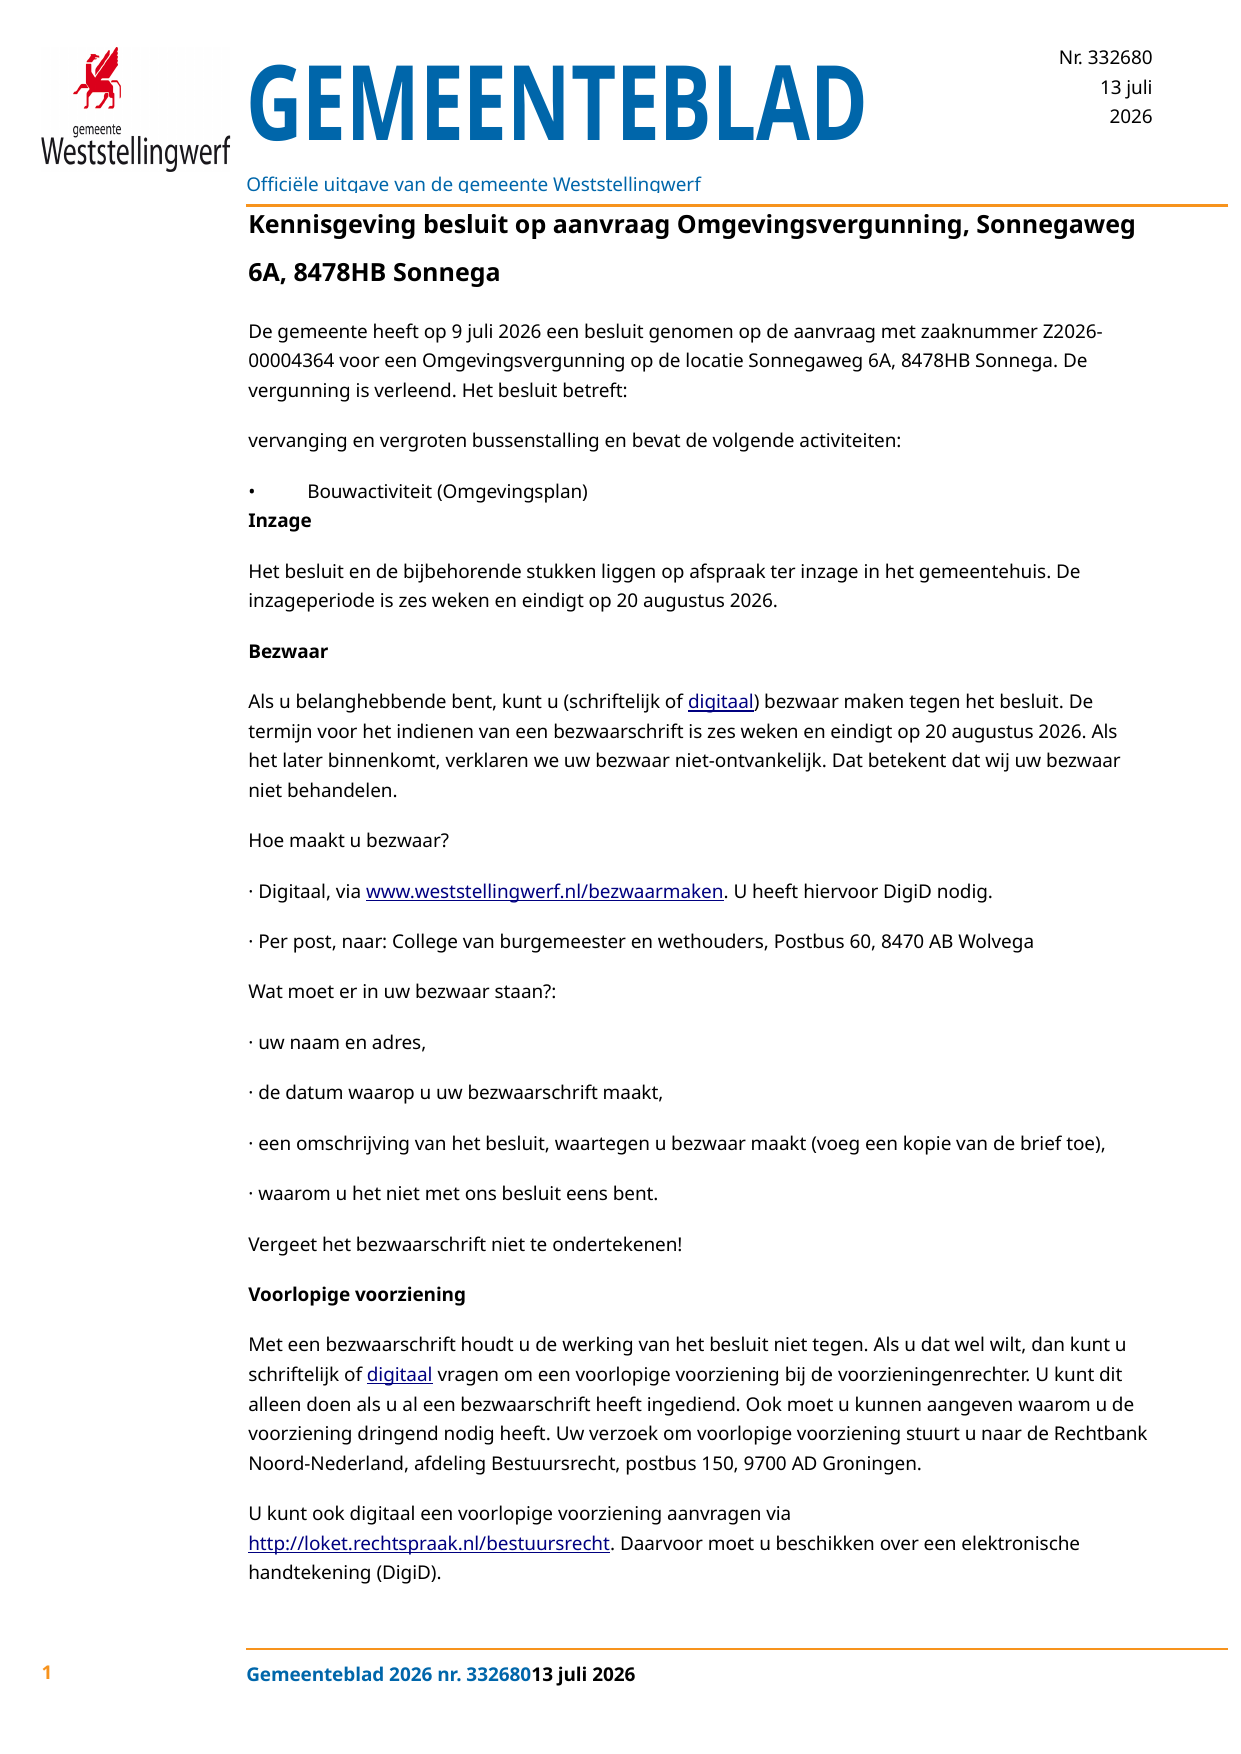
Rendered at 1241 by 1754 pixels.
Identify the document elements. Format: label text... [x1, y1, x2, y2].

text Inzage [248, 507, 1152, 533]
text Met een bezwaarschrift houdt u de werking van het besluit niet tegen. Als u dat wel wilt, dan kunt u schriftelijk of digitaal vragen om een voorlopige voorziening bij de voorzieningenrechter. U kunt dit alleen doen als u al een bezwaarschrift heeft ingediend. Ook moet u kunnen aangeven waarom u de voorziening dringend nodig heeft. Uw verzoek om voorlopige voorziening stuurt u naar de Rechtbank Noord-Nederland, afdeling Bestuursrecht, postbus 150, 9700 AD Groningen. [248, 1332, 1152, 1476]
text · uw naam en adres, [248, 1029, 1152, 1055]
picture [41, 47, 231, 172]
text Vergeet het bezwaarschrift niet te ondertekenen! [248, 1231, 1152, 1257]
text Als u belanghebbende bent, kunt u (schriftelijk of digitaal) bezwaar maken tegen het besluit. De termijn voor het indienen van een bezwaarschrift is zes weken en eindigt op 20 augustus 2026. Als het later binnenkomt, verklaren we uw bezwaar niet-ontvankelijk. Dat betekent dat wij uw bezwaar niet behandelen. [248, 688, 1152, 803]
text · Digitaal, via www.weststellingwerf.nl/bezwaarmaken. U heeft hiervoor DigiD nodig. [248, 878, 1152, 904]
text Wat moet er in uw bezwaar staan?: [248, 979, 1152, 1004]
text Voorlopige voorziening [248, 1281, 1152, 1307]
text vervanging en vergroten bussenstalling en bevat de volgende activiteiten: [248, 427, 1152, 453]
text Bezwaar [248, 638, 1152, 664]
text Kennisgeving besluit op aanvraag Omgevingsvergunning, Sonnegaweg 6A, 8478HB Sonnega [248, 207, 1152, 288]
text De gemeente heeft op 9 juli 2026 een besluit genomen op de aanvraag met zaaknummer Z2026-00004364 voor een Omgevingsvergunning op de locatie Sonnegaweg 6A, 8478HB Sonnega. De vergunning is verleend. Het besluit betreft: [248, 318, 1152, 403]
text · een omschrijving van het besluit, waartegen u bezwaar maakt (voeg een kopie van de brief toe), [248, 1130, 1152, 1156]
text Het besluit en de bijbehorende stukken liggen op afspraak ter inzage in het gemeentehuis. De inzageperiode is zes weken en eindigt op 20 augustus 2026. [248, 558, 1152, 613]
text Hoe maakt u bezwaar? [248, 827, 1152, 853]
text · Per post, naar: College van burgemeester en wethouders, Postbus 60, 8470 AB Wolvega [248, 928, 1152, 954]
text · de datum waarop u uw bezwaarschrift maakt, [248, 1079, 1152, 1105]
list Bouwactiviteit (Omgevingsplan) [248, 478, 1152, 504]
text · waarom u het niet met ons besluit eens bent. [248, 1180, 1152, 1206]
text U kunt ook digitaal een voorlopige voorziening aanvragen via http://loket.rechtspraak.nl/bestuursrecht. Daarvoor moet u beschikken over een elektronische handtekening (DigiD). [248, 1500, 1152, 1585]
